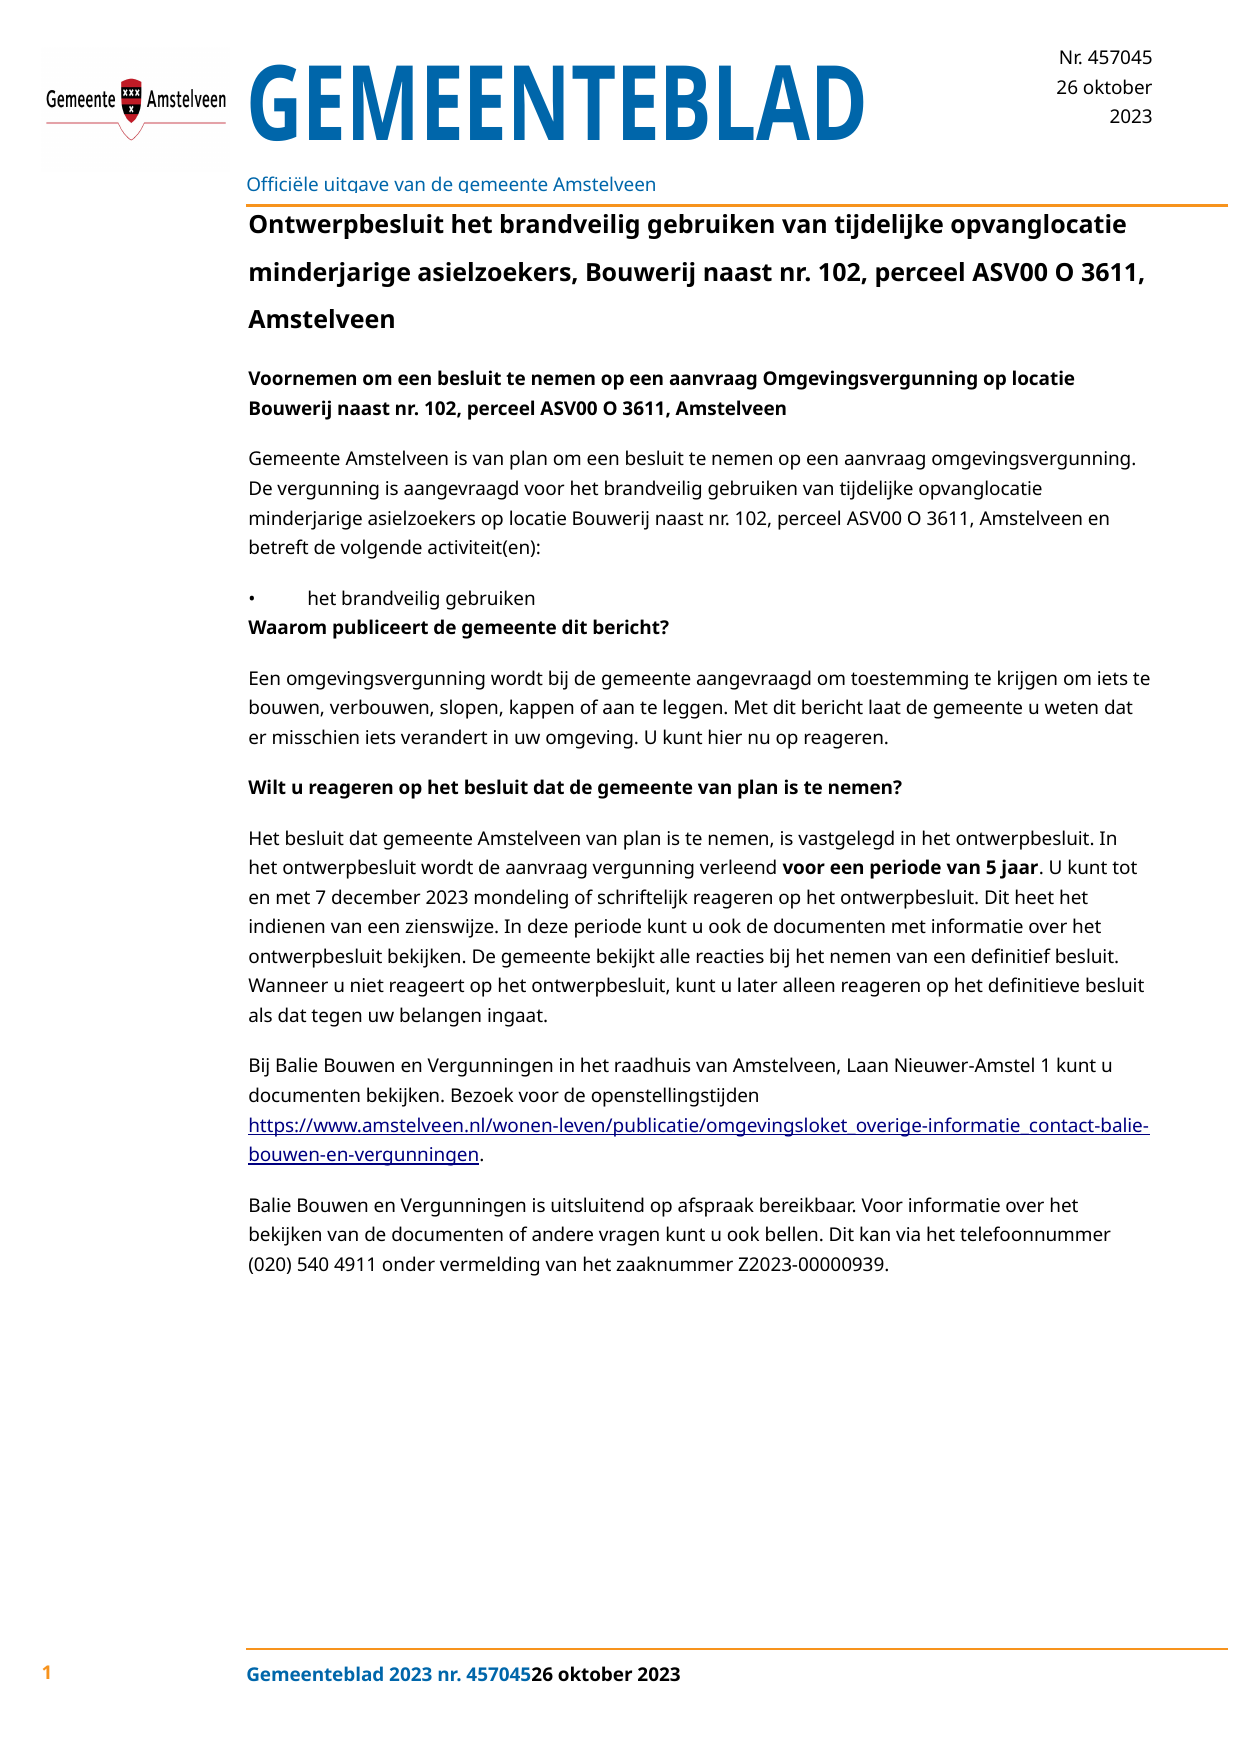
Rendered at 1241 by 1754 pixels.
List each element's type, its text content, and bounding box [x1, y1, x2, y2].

text Het besluit dat gemeente Amstelveen van plan is te nemen, is vastgelegd in het ontwerpbesluit. In het ontwerpbesluit wordt de aanvraag vergunning verleend voor een periode van 5 jaar. U kunt tot en met 7 december 2023 mondeling of schriftelijk reageren op het ontwerpbesluit. Dit heet het indienen van een zienswijze. In deze periode kunt u ook de documenten met informatie over het ontwerpbesluit bekijken. De gemeente bekijkt alle reacties bij het nemen van een definitief besluit. Wanneer u niet reageert op het ontwerpbesluit, kunt u later alleen reageren op het definitieve besluit als dat tegen uw belangen ingaat. [248, 825, 1152, 1028]
picture [41, 47, 231, 172]
text Waarom publiceert de gemeente dit bericht? [248, 614, 1152, 640]
text Bij Balie Bouwen en Vergunningen in het raadhuis van Amstelveen, Laan Nieuwer-Amstel 1 kunt u documenten bekijken. Bezoek voor de openstellingstijden https://www.amstelveen.nl/wonen-leven/publicatie/omgevingsloket_overige-informatie_contact-balie-bouwen-en-vergunningen. [248, 1053, 1152, 1167]
text Ontwerpbesluit het brandveilig gebruiken van tijdelijke opvanglocatie minderjarige asielzoekers, Bouwerij naast nr. 102, perceel ASV00 O 3611, Amstelveen [248, 207, 1152, 336]
text Wilt u reageren op het besluit dat de gemeente van plan is te nemen? [248, 774, 1152, 800]
text Balie Bouwen en Vergunningen is uitsluitend op afspraak bereikbaar. Voor informatie over het bekijken van de documenten of andere vragen kunt u ook bellen. Dit kan via het telefoonnummer (020) 540 4911 onder vermelding van het zaaknummer Z2023-00000939. [248, 1192, 1152, 1277]
text Voornemen om een besluit te nemen op een aanvraag Omgevingsvergunning op locatie Bouwerij naast nr. 102, perceel ASV00 O 3611, Amstelveen [248, 366, 1152, 421]
text Gemeente Amstelveen is van plan om een besluit te nemen op een aanvraag omgevingsvergunning. De vergunning is aangevraagd voor het brandveilig gebruiken van tijdelijke opvanglocatie minderjarige asielzoekers op locatie Bouwerij naast nr. 102, perceel ASV00 O 3611, Amstelveen en betreft de volgende activiteit(en): [248, 446, 1152, 560]
list het brandveilig gebruiken [248, 585, 1152, 610]
text Een omgevingsvergunning wordt bij de gemeente aangevraagd om toestemming te krijgen om iets te bouwen, verbouwen, slopen, kappen of aan te leggen. Met dit bericht laat de gemeente u weten dat er misschien iets verandert in uw omgeving. U kunt hier nu op reageren. [248, 665, 1152, 749]
